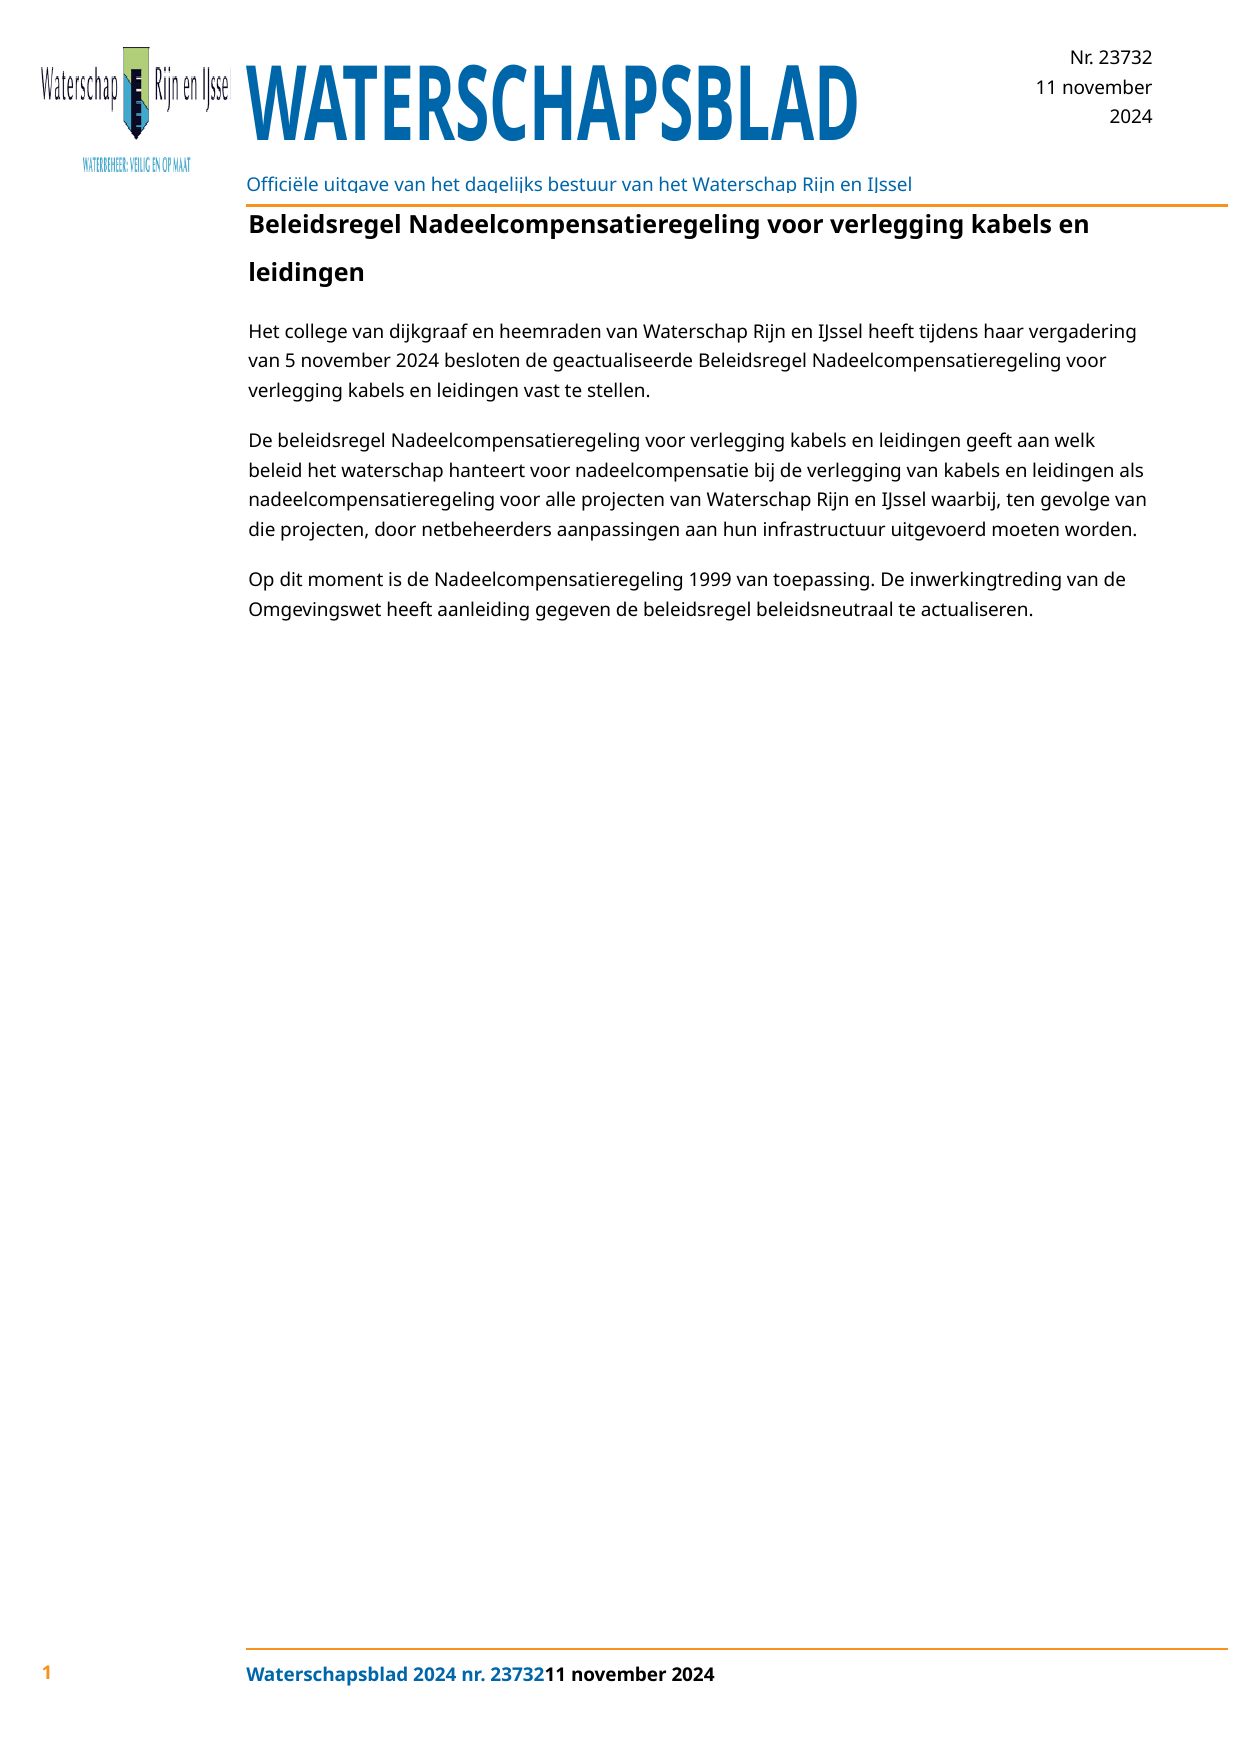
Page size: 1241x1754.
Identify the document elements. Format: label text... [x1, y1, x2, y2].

text De beleidsregel Nadeelcompensatieregeling voor verlegging kabels en leidingen geeft aan welk beleid het waterschap hanteert voor nadeelcompensatie bij de verlegging van kabels en leidingen als nadeelcompensatieregeling voor alle projecten van Waterschap Rijn en IJssel waarbij, ten gevolge van die projecten, door netbeheerders aanpassingen aan hun infrastructuur uitgevoerd moeten worden. [248, 427, 1152, 542]
text Op dit moment is de Nadeelcompensatieregeling 1999 van toepassing. De inwerkingtreding van de Omgevingswet heeft aanleiding gegeven de beleidsregel beleidsneutraal te actualiseren. [248, 567, 1152, 622]
text Het college van dijkgraaf en heemraden van Waterschap Rijn en IJssel heeft tijdens haar vergadering van 5 november 2024 besloten de geactualiseerde Beleidsregel Nadeelcompensatieregeling voor verlegging kabels en leidingen vast te stellen. [248, 318, 1152, 403]
text Beleidsregel Nadeelcompensatieregeling voor verlegging kabels en leidingen [248, 207, 1152, 288]
picture [41, 47, 231, 172]
